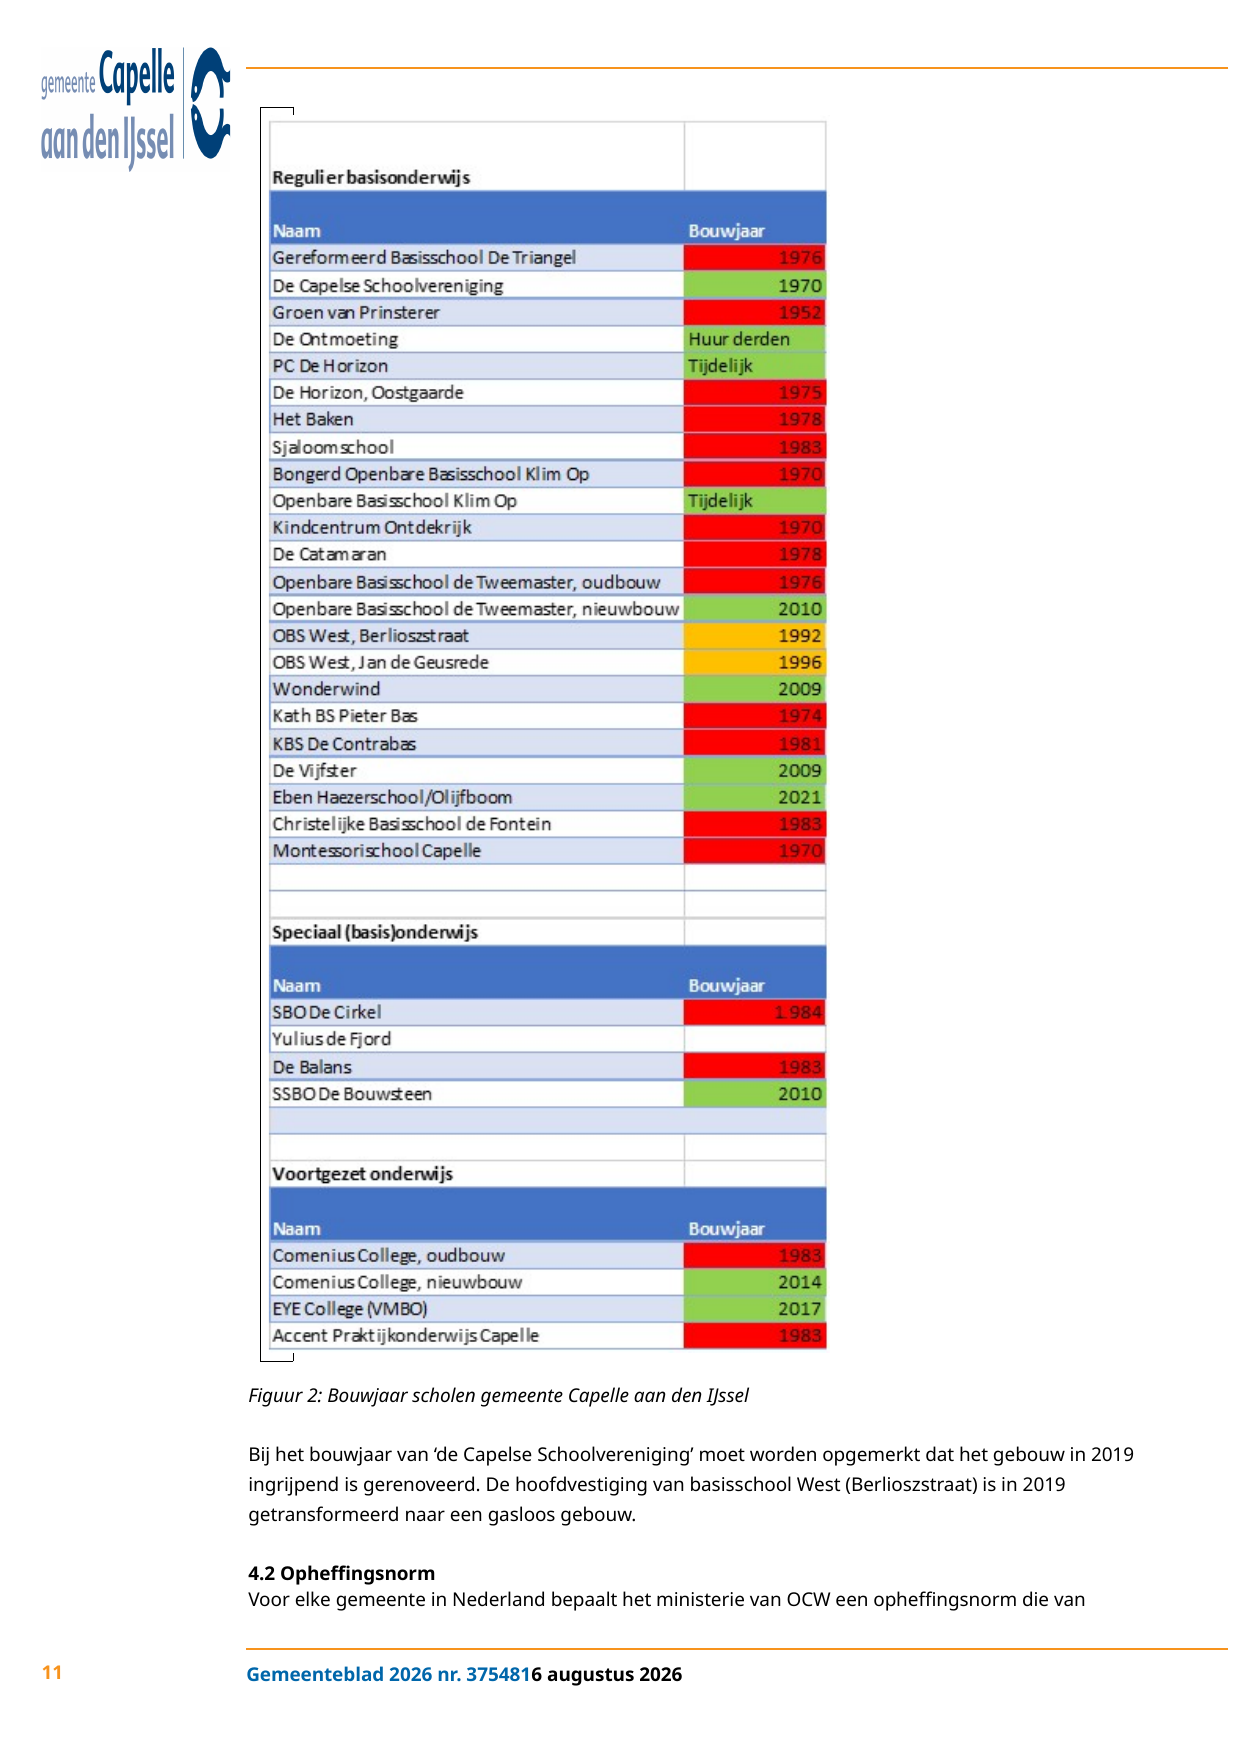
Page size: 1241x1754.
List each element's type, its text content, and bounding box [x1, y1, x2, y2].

picture [268, 115, 830, 1353]
text Voor elke gemeente in Nederland bepaalt het ministerie van OCW een opheffingsnorm die van [248, 1586, 1152, 1611]
text 4.2 Opheffingsnorm [248, 1560, 1152, 1586]
picture [41, 47, 231, 172]
text Figuur 2: Bouwjaar scholen gemeente Capelle aan den IJssel [248, 1382, 1152, 1408]
text Bij het bouwjaar van ‘de Capelse Schoolvereniging’ moet worden opgemerkt dat het gebouw in 2019 ingrijpend is gerenoveerd. De hoofdvestiging van basisschool West (Berlioszstraat) is in 2019 getransformeerd naar een gasloos gebouw. [248, 1442, 1152, 1527]
